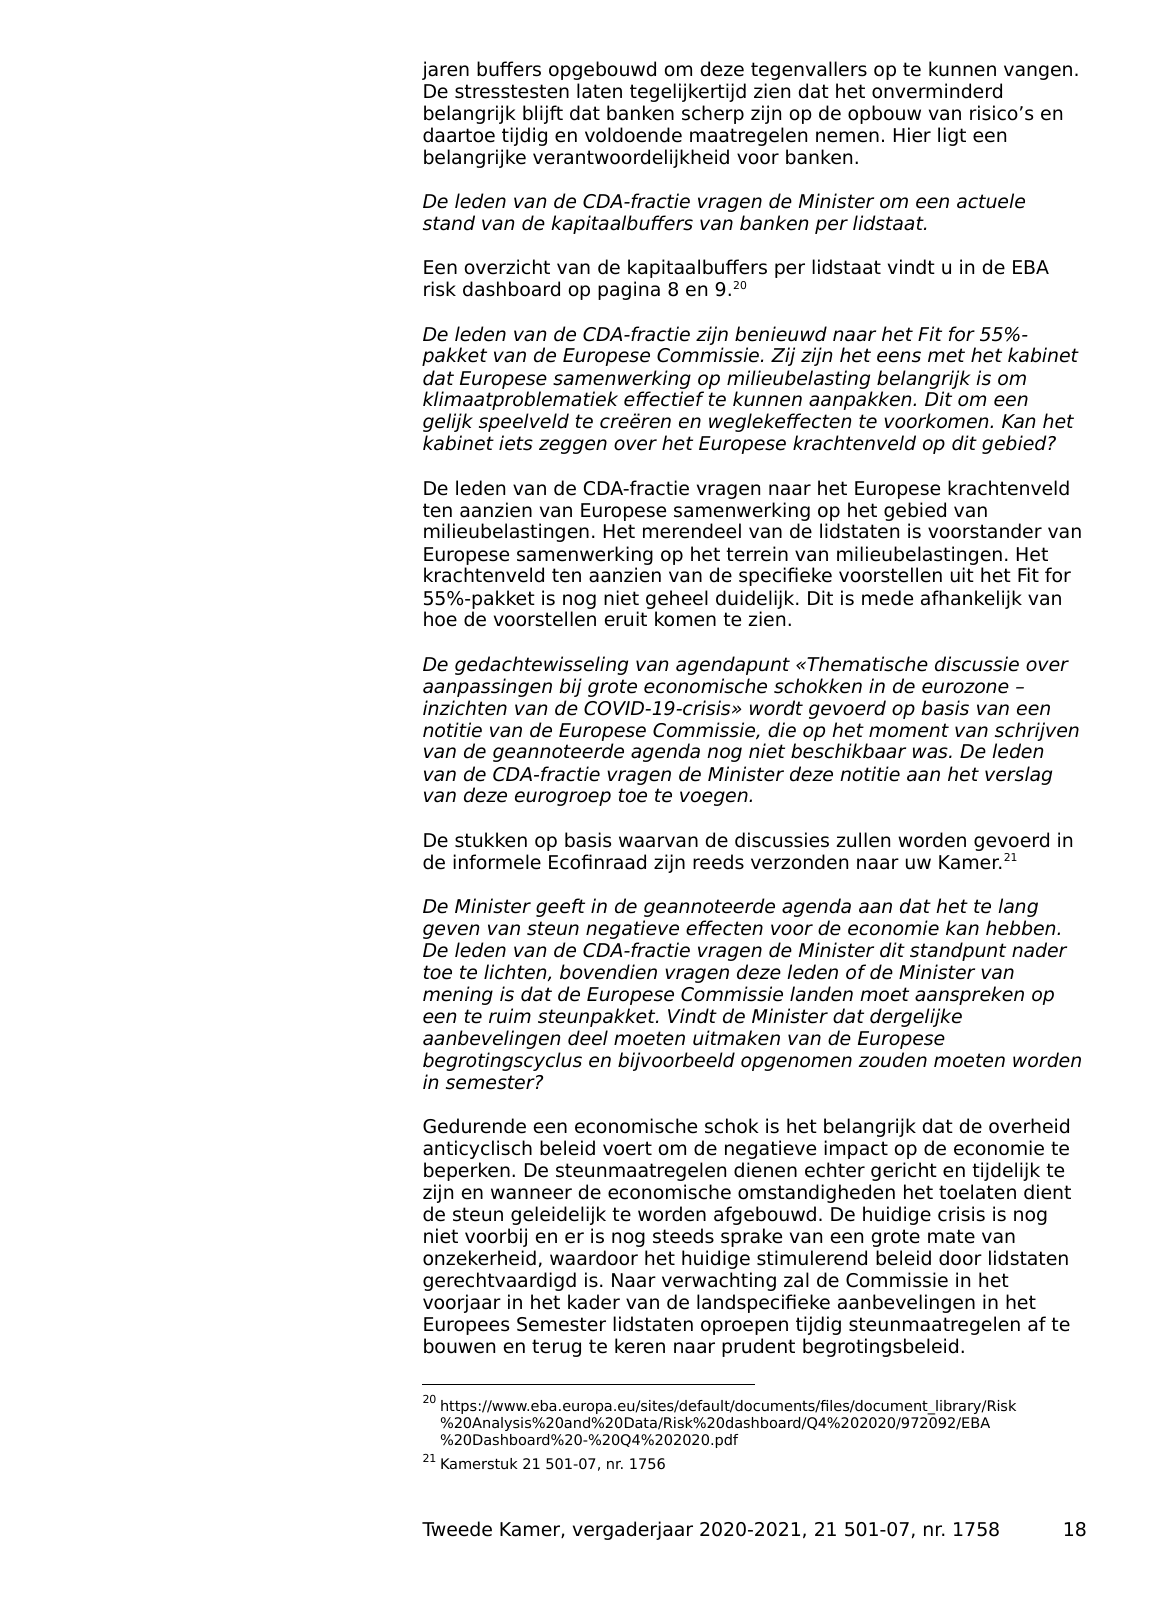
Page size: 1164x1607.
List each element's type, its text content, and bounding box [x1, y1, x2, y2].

text De leden van de CDA-fractie zijn benieuwd naar het Fit for 55%-pakket van de Europese Commissie. Zij zijn het eens met het kabinet dat Europese samenwerking op milieubelasting belangrijk is om klimaatproblematiek effectief te kunnen aanpakken. Dit om een gelijk speelveld te creëren en weglekeffecten te voorkomen. Kan het kabinet iets zeggen over het Europese krachtenveld op dit gebied? [422, 323, 1087, 455]
text Een overzicht van de kapitaalbuffers per lidstaat vindt u in de EBA risk dashboard op pagina 8 en 9. [422, 257, 1087, 301]
text Gedurende een economische schok is het belangrijk dat de overheid anticyclisch beleid voert om de negatieve impact op de economie te beperken. De steunmaatregelen dienen echter gericht en tijdelijk te zijn en wanneer de economische omstandigheden het toelaten dient de steun geleidelijk te worden afgebouwd. De huidige crisis is nog niet voorbij en er is nog steeds sprake van een grote mate van onzekerheid, waardoor het huidige stimulerend beleid door lidstaten gerechtvaardigd is. Naar verwachting zal de Commissie in het voorjaar in het kader van de landspecifieke aanbevelingen in het Europees Semester lidstaten oproepen tijdig steunmaatregelen af te bouwen en terug te keren naar prudent begrotingsbeleid. [422, 1116, 1087, 1357]
text De leden van de CDA-fractie vragen naar het Europese krachtenveld ten aanzien van Europese samenwerking op het gebied van milieubelastingen. Het merendeel van de lidstaten is voorstander van Europese samenwerking op het terrein van milieubelastingen. Het krachtenveld ten aanzien van de specifieke voorstellen uit het Fit for 55%-pakket is nog niet geheel duidelijk. Dit is mede afhankelijk van hoe de voorstellen eruit komen te zien. [422, 477, 1087, 631]
text De leden van de CDA-fractie vragen de Minister om een actuele stand van de kapitaalbuffers van banken per lidstaat. [422, 191, 1087, 235]
text jaren buffers opgebouwd om deze tegenvallers op te kunnen vangen. De stresstesten laten tegelijkertijd zien dat het onverminderd belangrijk blijft dat banken scherp zijn op de opbouw van risico’s en daartoe tijdig en voldoende maatregelen nemen. Hier ligt een belangrijke verantwoordelijkheid voor banken. [422, 59, 1087, 169]
text De gedachtewisseling van agendapunt «Thematische discussie over aanpassingen bij grote economische schokken in de eurozone – inzichten van de COVID-19-crisis» wordt gevoerd op basis van een notitie van de Europese Commissie, die op het moment van schrijven van de geannoteerde agenda nog niet beschikbaar was. De leden van de CDA-fractie vragen de Minister deze notitie aan het verslag van deze eurogroep toe te voegen. [422, 653, 1087, 807]
text https://www.eba.europa.eu/sites/default/documents/files/document_library/Risk%20Analysis%20and%20Data/Risk%20dashboard/Q4%202020/972092/EBA%20Dashboard%20-%20Q4%202020.pdf [422, 1393, 1087, 1449]
text Kamerstuk 21 501-07, nr. 1756 [422, 1452, 1087, 1474]
text De Minister geeft in de geannoteerde agenda aan dat het te lang geven van steun negatieve effecten voor de economie kan hebben. De leden van de CDA-fractie vragen de Minister dit standpunt nader toe te lichten, bovendien vragen deze leden of de Minister van mening is dat de Europese Commissie landen moet aanspreken op een te ruim steunpakket. Vindt de Minister dat dergelijke aanbevelingen deel moeten uitmaken van de Europese begrotingscyclus en bijvoorbeeld opgenomen zouden moeten worden in semester? [422, 896, 1087, 1093]
text De stukken op basis waarvan de discussies zullen worden gevoerd in de informele Ecofinraad zijn reeds verzonden naar uw Kamer. [422, 829, 1087, 873]
